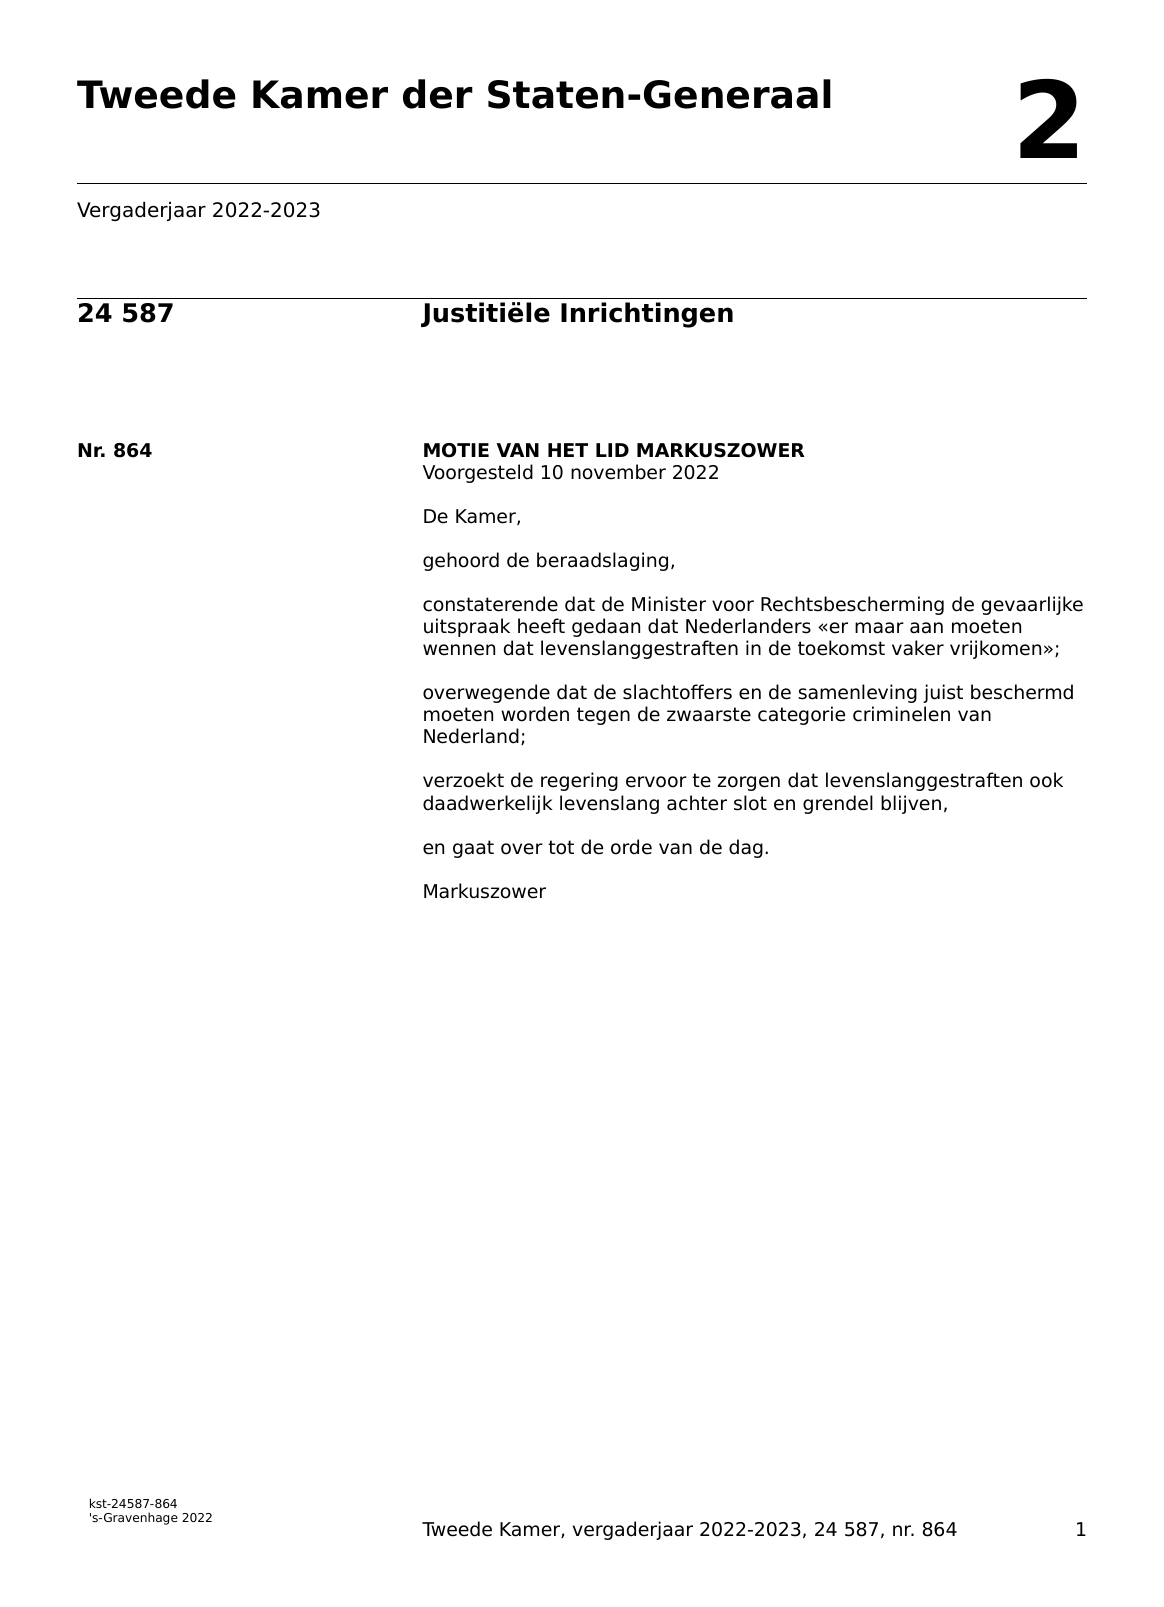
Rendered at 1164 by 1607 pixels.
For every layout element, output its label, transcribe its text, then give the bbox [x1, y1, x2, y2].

text De Kamer, [422, 506, 1087, 528]
text Voorgesteld 10 november 2022 [422, 462, 1087, 484]
table_header Tweede Kamer der Staten-Generaal [77, 59, 886, 183]
text en gaat over tot de orde van de dag. [422, 837, 1087, 858]
table_header 2 [886, 59, 1087, 183]
text verzoekt de regering ervoor te zorgen dat levenslanggestraften ook daadwerkelijk levenslang achter slot en grendel blijven, [422, 770, 1087, 814]
text 's-Gravenhage 2022 [88, 1511, 323, 1525]
text overwegende dat de slachtoffers en de samenleving juist beschermd moeten worden tegen de zwaarste categorie criminelen van Nederland; [422, 682, 1087, 748]
table_cell Vergaderjaar 2022-2023 [77, 184, 1087, 298]
text Markuszower [422, 881, 1087, 903]
subtitle 24 587 Justitiële Inrichtingen [77, 299, 1087, 329]
text kst-24587-864 [88, 1497, 323, 1511]
subtitle Nr. 864 MOTIE VAN HET LID MARKUSZOWER [77, 440, 1087, 462]
text gehoord de beraadslaging, [422, 550, 1087, 572]
text constaterende dat de Minister voor Rechtsbescherming de gevaarlijke uitspraak heeft gedaan dat Nederlanders «er maar aan moeten wennen dat levenslanggestraften in de toekomst vaker vrijkomen»; [422, 594, 1087, 660]
